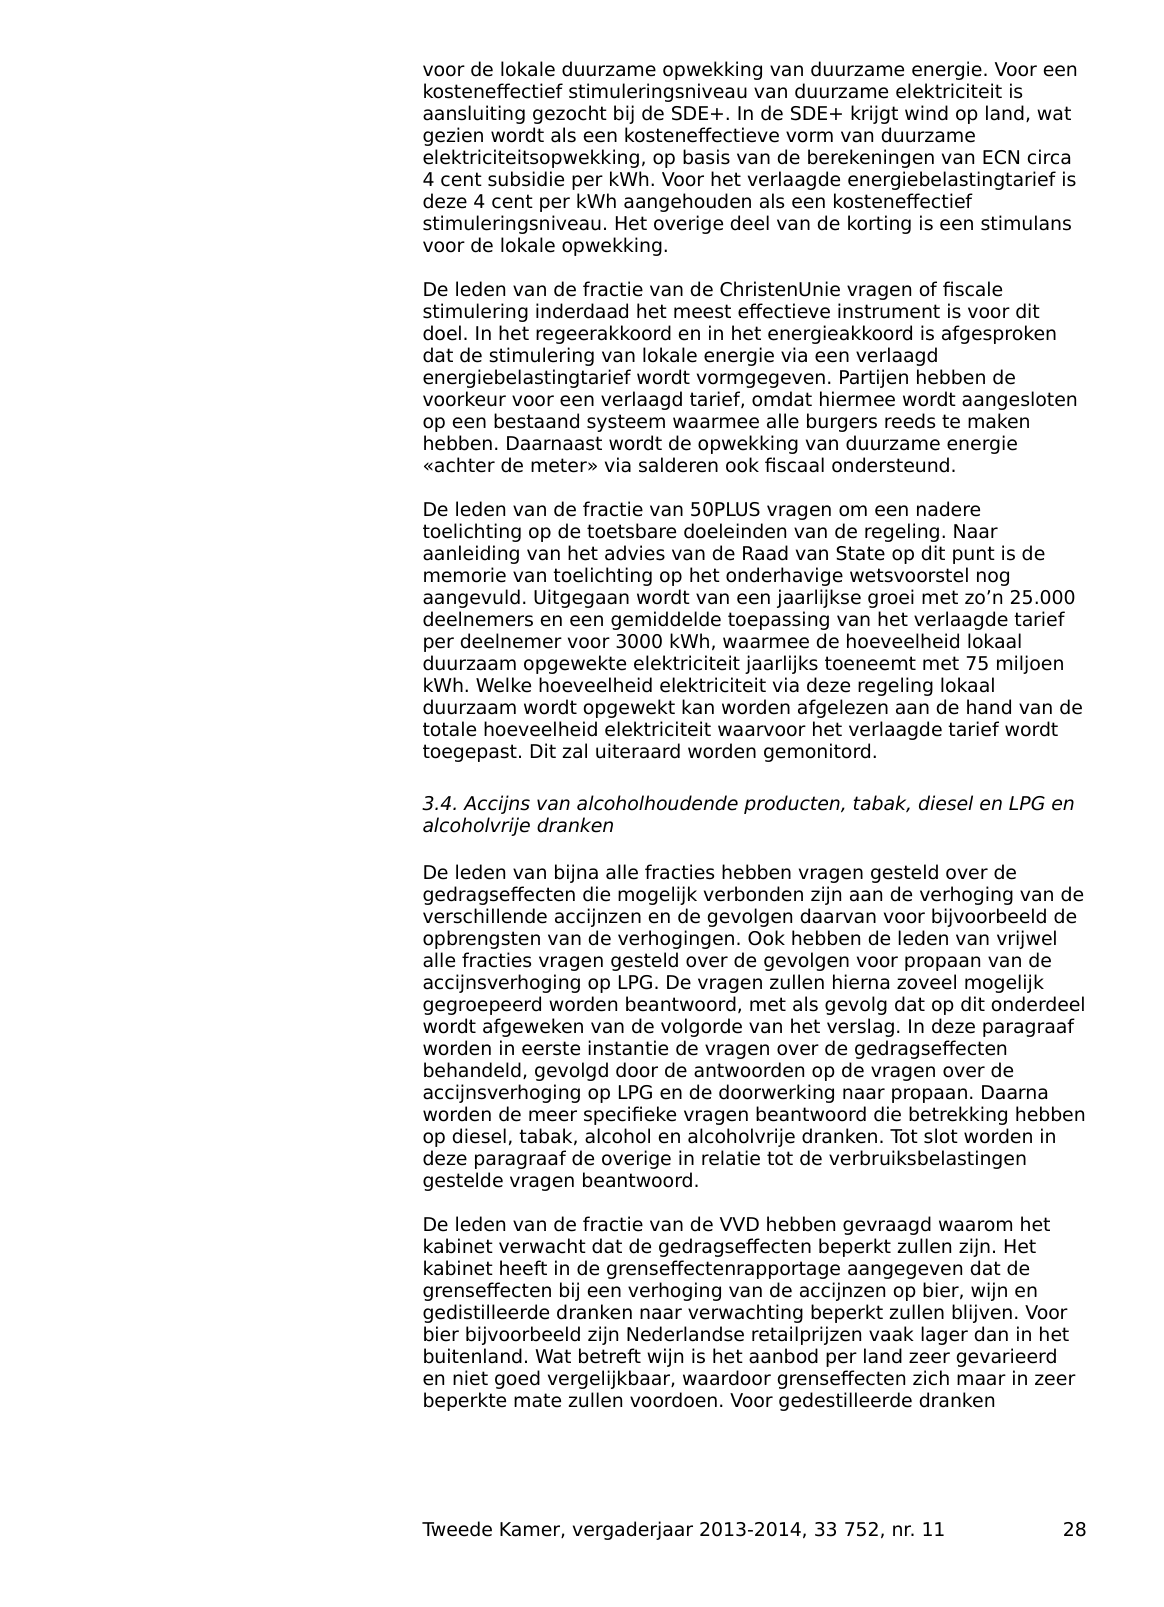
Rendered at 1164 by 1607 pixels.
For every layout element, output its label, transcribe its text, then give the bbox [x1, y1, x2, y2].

text De leden van de fractie van 50PLUS vragen om een nadere toelichting op de toetsbare doeleinden van de regeling. Naar aanleiding van het advies van de Raad van State op dit punt is de memorie van toelichting op het onderhavige wetsvoorstel nog aangevuld. Uitgegaan wordt van een jaarlijkse groei met zo’n 25.000 deelnemers en een gemiddelde toepassing van het verlaagde tarief per deelnemer voor 3000 kWh, waarmee de hoeveelheid lokaal duurzaam opgewekte elektriciteit jaarlijks toeneemt met 75 miljoen kWh. Welke hoeveelheid elektriciteit via deze regeling lokaal duurzaam wordt opgewekt kan worden afgelezen aan de hand van de totale hoeveelheid elektriciteit waarvoor het verlaagde tarief wordt toegepast. Dit zal uiteraard worden gemonitord. [422, 499, 1087, 763]
text De leden van de fractie van de ChristenUnie vragen of fiscale stimulering inderdaad het meest effectieve instrument is voor dit doel. In het regeerakkoord en in het energieakkoord is afgesproken dat de stimulering van lokale energie via een verlaagd energiebelastingtarief wordt vormgegeven. Partijen hebben de voorkeur voor een verlaagd tarief, omdat hiermee wordt aangesloten op een bestaand systeem waarmee alle burgers reeds te maken hebben. Daarnaast wordt de opwekking van duurzame energie «achter de meter» via salderen ook fiscaal ondersteund. [422, 279, 1087, 477]
subtitle 3.4. Accijns van alcoholhoudende producten, tabak, diesel en LPG en alcoholvrije dranken [422, 793, 1087, 837]
text voor de lokale duurzame opwekking van duurzame energie. Voor een kosteneffectief stimuleringsniveau van duurzame elektriciteit is aansluiting gezocht bij de SDE+. In de SDE+ krijgt wind op land, wat gezien wordt als een kosteneffectieve vorm van duurzame elektriciteitsopwekking, op basis van de berekeningen van ECN circa 4 cent subsidie per kWh. Voor het verlaagde energiebelastingtarief is deze 4 cent per kWh aangehouden als een kosteneffectief stimuleringsniveau. Het overige deel van de korting is een stimulans voor de lokale opwekking. [422, 59, 1087, 257]
text De leden van bijna alle fracties hebben vragen gesteld over de gedragseffecten die mogelijk verbonden zijn aan de verhoging van de verschillende accijnzen en de gevolgen daarvan voor bijvoorbeeld de opbrengsten van de verhogingen. Ook hebben de leden van vrijwel alle fracties vragen gesteld over de gevolgen voor propaan van de accijnsverhoging op LPG. De vragen zullen hierna zoveel mogelijk gegroepeerd worden beantwoord, met als gevolg dat op dit onderdeel wordt afgeweken van de volgorde van het verslag. In deze paragraaf worden in eerste instantie de vragen over de gedragseffecten behandeld, gevolgd door de antwoorden op de vragen over de accijnsverhoging op LPG en de doorwerking naar propaan. Daarna worden de meer specifieke vragen beantwoord die betrekking hebben op diesel, tabak, alcohol en alcoholvrije dranken. Tot slot worden in deze paragraaf de overige in relatie tot de verbruiksbelastingen gestelde vragen beantwoord. [422, 862, 1087, 1191]
text De leden van de fractie van de VVD hebben gevraagd waarom het kabinet verwacht dat de gedragseffecten beperkt zullen zijn. Het kabinet heeft in de grenseffectenrapportage aangegeven dat de grenseffecten bij een verhoging van de accijnzen op bier, wijn en gedistilleerde dranken naar verwachting beperkt zullen blijven. Voor bier bijvoorbeeld zijn Nederlandse retailprijzen vaak lager dan in het buitenland. Wat betreft wijn is het aanbod per land zeer gevarieerd en niet goed vergelijkbaar, waardoor grenseffecten zich maar in zeer beperkte mate zullen voordoen. Voor gedestilleerde dranken [422, 1214, 1087, 1411]
